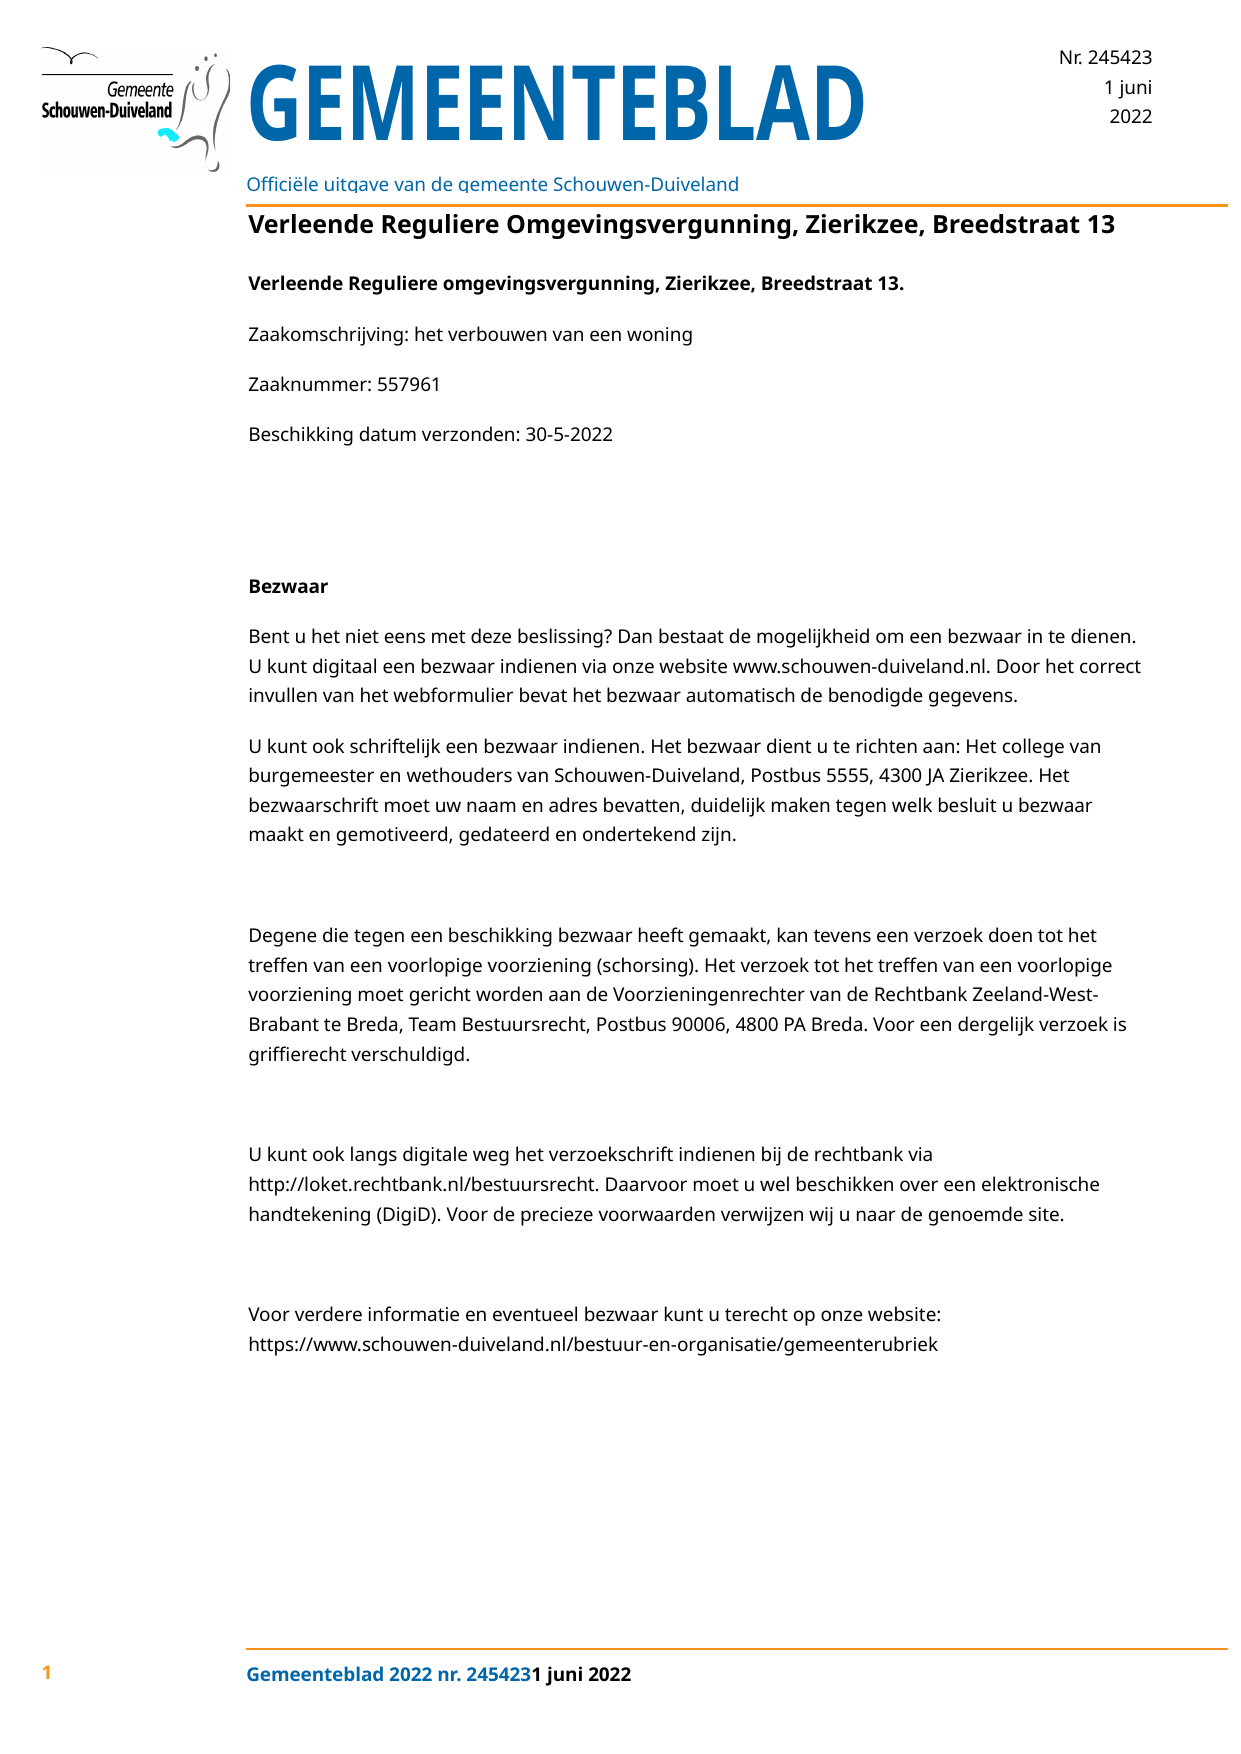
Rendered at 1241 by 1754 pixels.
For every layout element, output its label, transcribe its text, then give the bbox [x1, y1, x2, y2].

text Degene die tegen een beschikking bezwaar heeft gemaakt, kan tevens een verzoek doen tot het treffen van een voorlopige voorziening (schorsing). Het verzoek tot het treffen van een voorlopige voorziening moet gericht worden aan de Voorzieningenrechter van de Rechtbank Zeeland-West-Brabant te Breda, Team Bestuursrecht, Postbus 90006, 4800 PA Breda. Voor een dergelijk verzoek is griffierecht verschuldigd. [248, 922, 1152, 1066]
text Verleende Reguliere Omgevingsvergunning, Zierikzee, Breedstraat 13 [248, 207, 1152, 241]
text Beschikking datum verzonden: 30-5-2022 [248, 422, 1152, 447]
text Verleende Reguliere omgevingsvergunning, Zierikzee, Breedstraat 13. [248, 270, 1152, 296]
text U kunt ook schriftelijk een bezwaar indienen. Het bezwaar dient u te richten aan: Het college van burgemeester en wethouders van Schouwen-Duiveland, Postbus 5555, 4300 JA Zierikzee. Het bezwaarschrift moet uw naam en adres bevatten, duidelijk maken tegen welk besluit u bezwaar maakt en gemotiveerd, gedateerd en ondertekend zijn. [248, 733, 1152, 847]
text Voor verdere informatie en eventueel bezwaar kunt u terecht op onze website: https://www.schouwen-duiveland.nl/bestuur-en-organisatie/gemeenterubriek [248, 1302, 1152, 1357]
picture [41, 47, 231, 172]
text Zaaknummer: 557961 [248, 371, 1152, 397]
text U kunt ook langs digitale weg het verzoekschrift indienen bij de rechtbank via http://loket.rechtbank.nl/bestuursrecht. Daarvoor moet u wel beschikken over een elektronische handtekening (DigiD). Voor de precieze voorwaarden verwijzen wij u naar de genoemde site. [248, 1142, 1152, 1226]
text Zaakomschrijving: het verbouwen van een woning [248, 321, 1152, 346]
text Bezwaar [248, 573, 1152, 598]
text Bent u het niet eens met deze beslissing? Dan bestaat de mogelijkheid om een bezwaar in te dienen. U kunt digitaal een bezwaar indienen via onze website www.schouwen-duiveland.nl. Door het correct invullen van het webformulier bevat het bezwaar automatisch de benodigde gegevens. [248, 623, 1152, 708]
